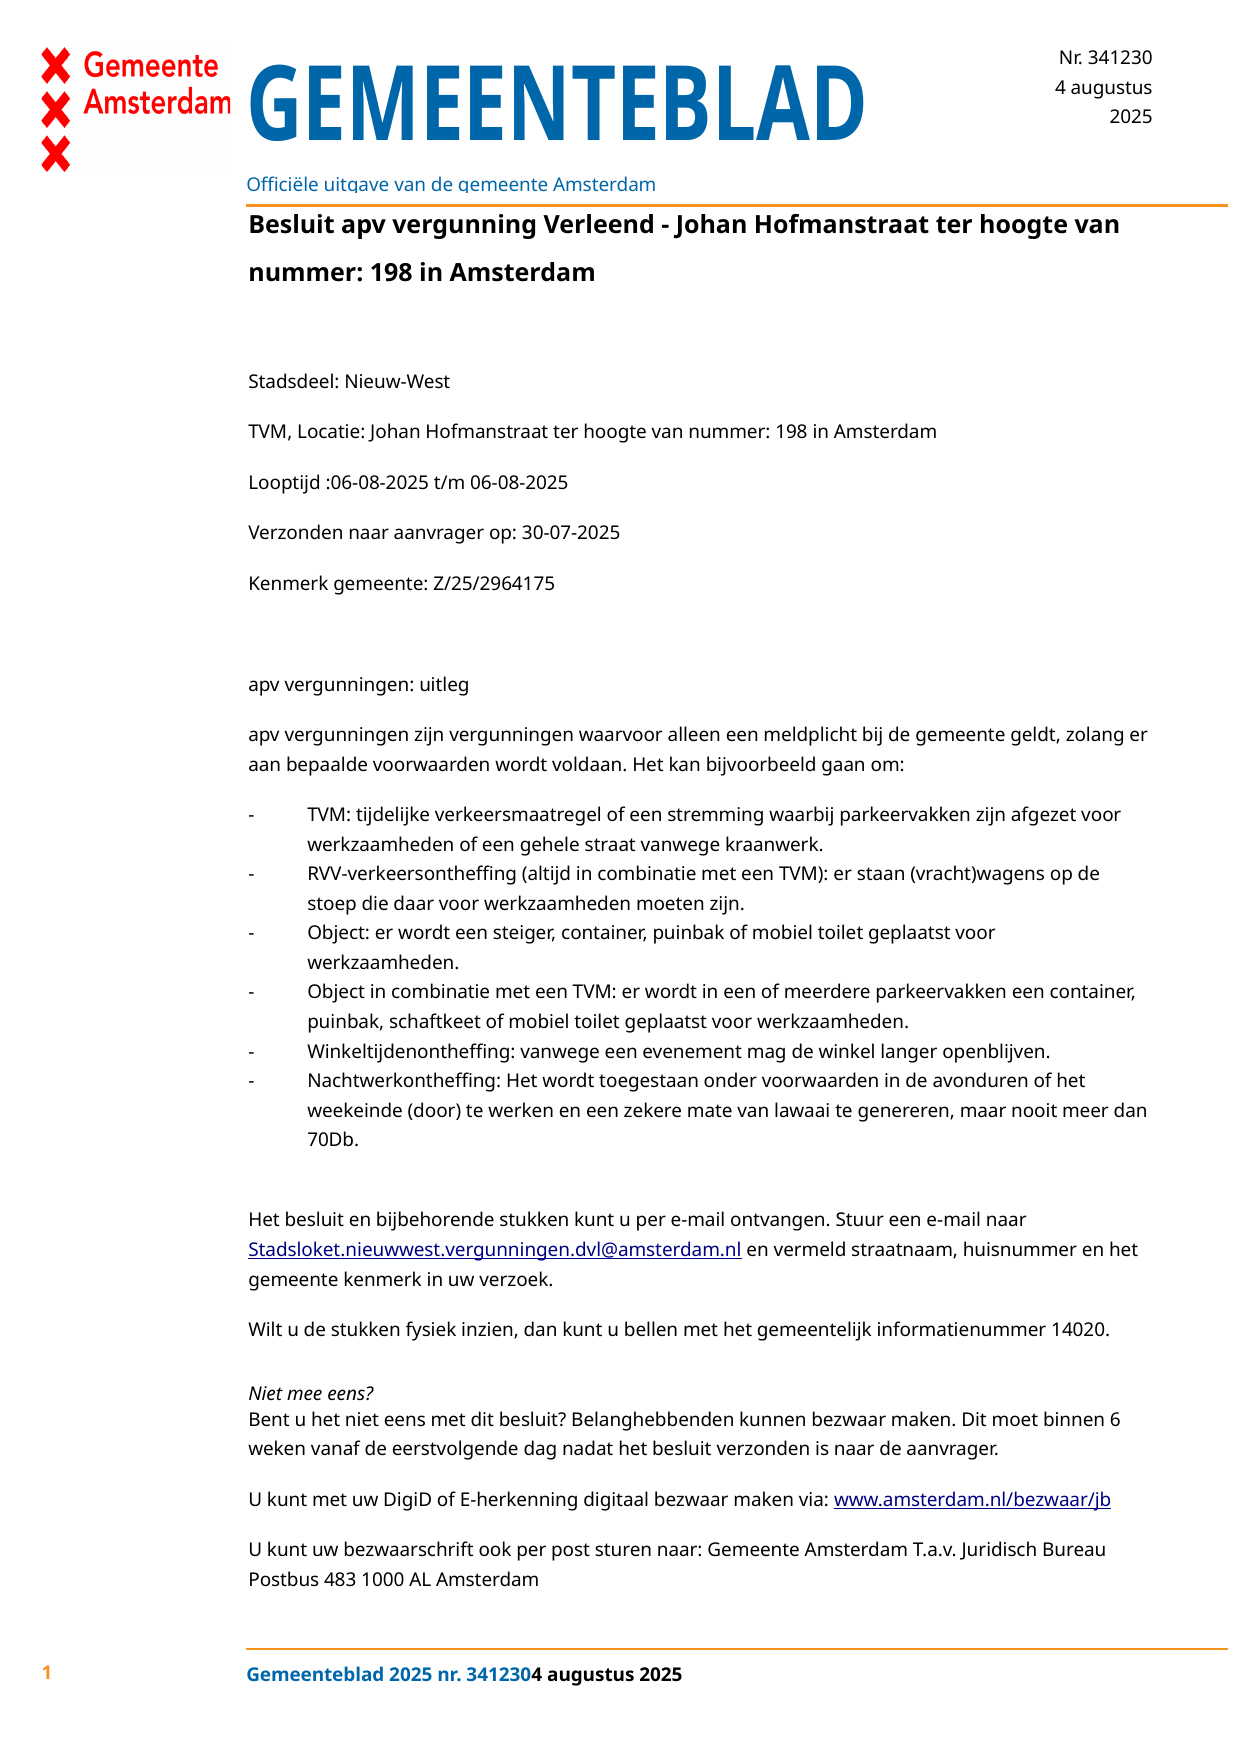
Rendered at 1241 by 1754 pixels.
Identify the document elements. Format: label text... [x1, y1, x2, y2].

text TVM, Locatie: Johan Hofmanstraat ter hoogte van nummer: 198 in Amsterdam [248, 419, 1152, 444]
picture [41, 47, 231, 172]
text Het besluit en bijbehorende stukken kunt u per e-mail ontvangen. Stuur een e-mail naar Stadsloket.nieuwwest.vergunningen.dvl@amsterdam.nl en vermeld straatnaam, huisnummer en het gemeente kenmerk in uw verzoek. [248, 1207, 1152, 1292]
text apv vergunningen: uitleg [248, 671, 1152, 697]
list Winkeltijdenontheffing: vanwege een evenement mag de winkel langer openblijven. [248, 1038, 1152, 1064]
text Looptijd :06-08-2025 t/m 06-08-2025 [248, 469, 1152, 495]
text Niet mee eens? [248, 1380, 1152, 1406]
list Object: er wordt een steiger, container, puinbak of mobiel toilet geplaatst voor werkzaamheden. [248, 919, 1152, 975]
list TVM: tijdelijke verkeersmaatregel of een stremming waarbij parkeervakken zijn afgezet voor werkzaamheden of een gehele straat vanwege kraanwerk. [248, 801, 1152, 857]
text U kunt met uw DigiD of E-herkenning digitaal bezwaar maken via: www.amsterdam.nl/bezwaar/jb [248, 1486, 1152, 1512]
text Bent u het niet eens met dit besluit? Belanghebbenden kunnen bezwaar maken. Dit moet binnen 6 weken vanaf de eerstvolgende dag nadat het besluit verzonden is naar de aanvrager. [248, 1406, 1152, 1461]
text apv vergunningen zijn vergunningen waarvoor alleen een meldplicht bij de gemeente geldt, zolang er aan bepaalde voorwaarden wordt voldaan. Het kan bijvoorbeeld gaan om: [248, 721, 1152, 777]
text U kunt uw bezwaarschrift ook per post sturen naar: Gemeente Amsterdam T.a.v. Juridisch Bureau Postbus 483 1000 AL Amsterdam [248, 1536, 1152, 1592]
list Nachtwerkontheffing: Het wordt toegestaan onder voorwaarden in de avonduren of het weekeinde (door) te werken en een zekere mate van lawaai te genereren, maar nooit meer dan 70Db. [248, 1067, 1152, 1152]
text Besluit apv vergunning Verleend - Johan Hofmanstraat ter hoogte van nummer: 198 in Amsterdam [248, 207, 1152, 288]
list RVV-verkeersontheffing (altijd in combinatie met een TVM): er staan (vracht)wagens op de stoep die daar voor werkzaamheden moeten zijn. [248, 860, 1152, 916]
text Verzonden naar aanvrager op: 30-07-2025 [248, 519, 1152, 545]
text Stadsdeel: Nieuw-West [248, 368, 1152, 394]
list Object in combinatie met een TVM: er wordt in een of meerdere parkeervakken een container, puinbak, schaftkeet of mobiel toilet geplaatst voor werkzaamheden. [248, 979, 1152, 1034]
text Kenmerk gemeente: Z/25/2964175 [248, 570, 1152, 596]
text Wilt u de stukken fysiek inzien, dan kunt u bellen met het gemeentelijk informatienummer 14020. [248, 1316, 1152, 1342]
